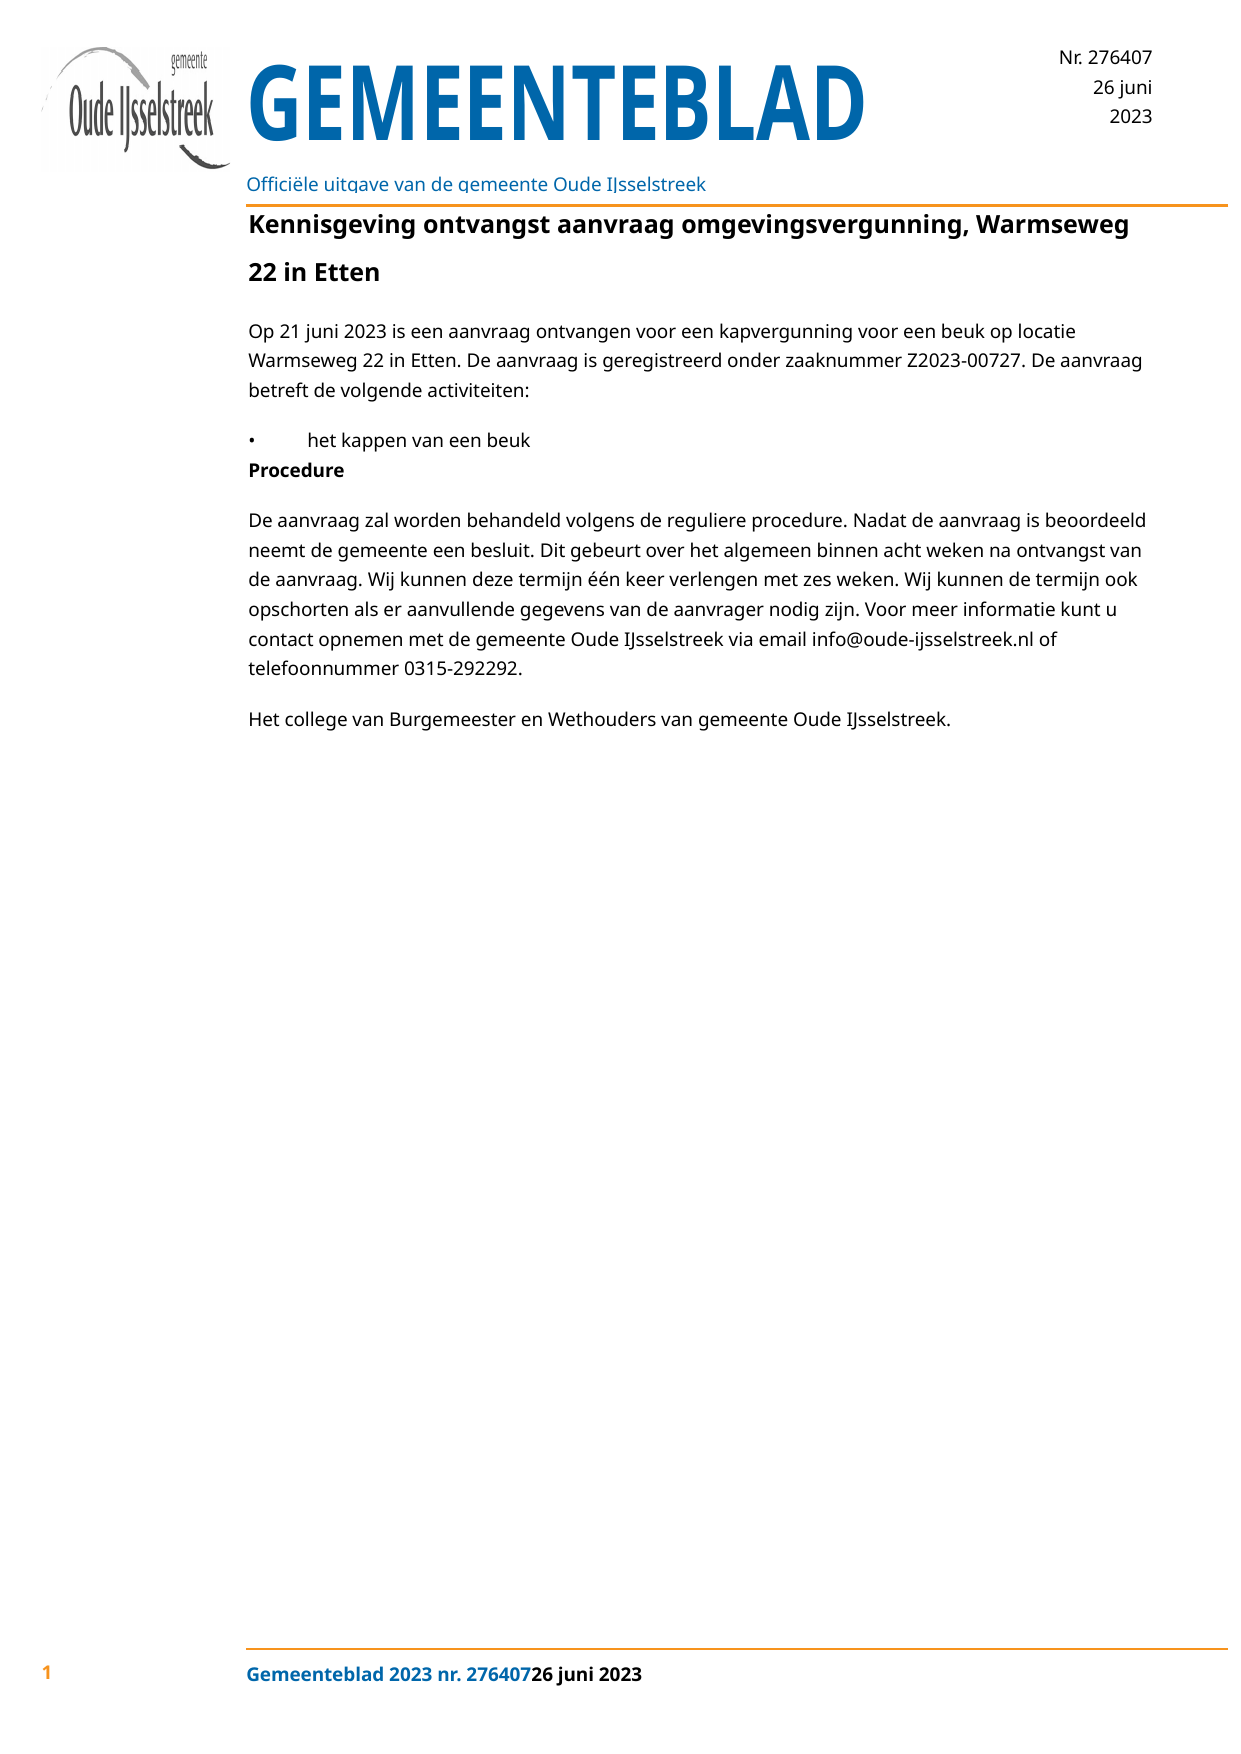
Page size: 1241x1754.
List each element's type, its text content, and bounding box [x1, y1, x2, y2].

text De aanvraag zal worden behandeld volgens de reguliere procedure. Nadat de aanvraag is beoordeeld neemt de gemeente een besluit. Dit gebeurt over het algemeen binnen acht weken na ontvangst van de aanvraag. Wij kunnen deze termijn één keer verlengen met zes weken. Wij kunnen de termijn ook opschorten als er aanvullende gegevens van de aanvrager nodig zijn. Voor meer informatie kunt u contact opnemen met de gemeente Oude IJsselstreek via email info@oude-ijsselstreek.nl of telefoonnummer 0315-292292. [248, 507, 1152, 681]
text Het college van Burgemeester en Wethouders van gemeente Oude IJsselstreek. [248, 706, 1152, 732]
list het kappen van een beuk [248, 427, 1152, 453]
text Procedure [248, 457, 1152, 483]
text Op 21 juni 2023 is een aanvraag ontvangen voor een kapvergunning voor een beuk op locatie Warmseweg 22 in Etten. De aanvraag is geregistreerd onder zaaknummer Z2023-00727. De aanvraag betreft de volgende activiteiten: [248, 318, 1152, 403]
picture [41, 47, 231, 172]
text Kennisgeving ontvangst aanvraag omgevingsvergunning, Warmseweg 22 in Etten [248, 207, 1152, 288]
